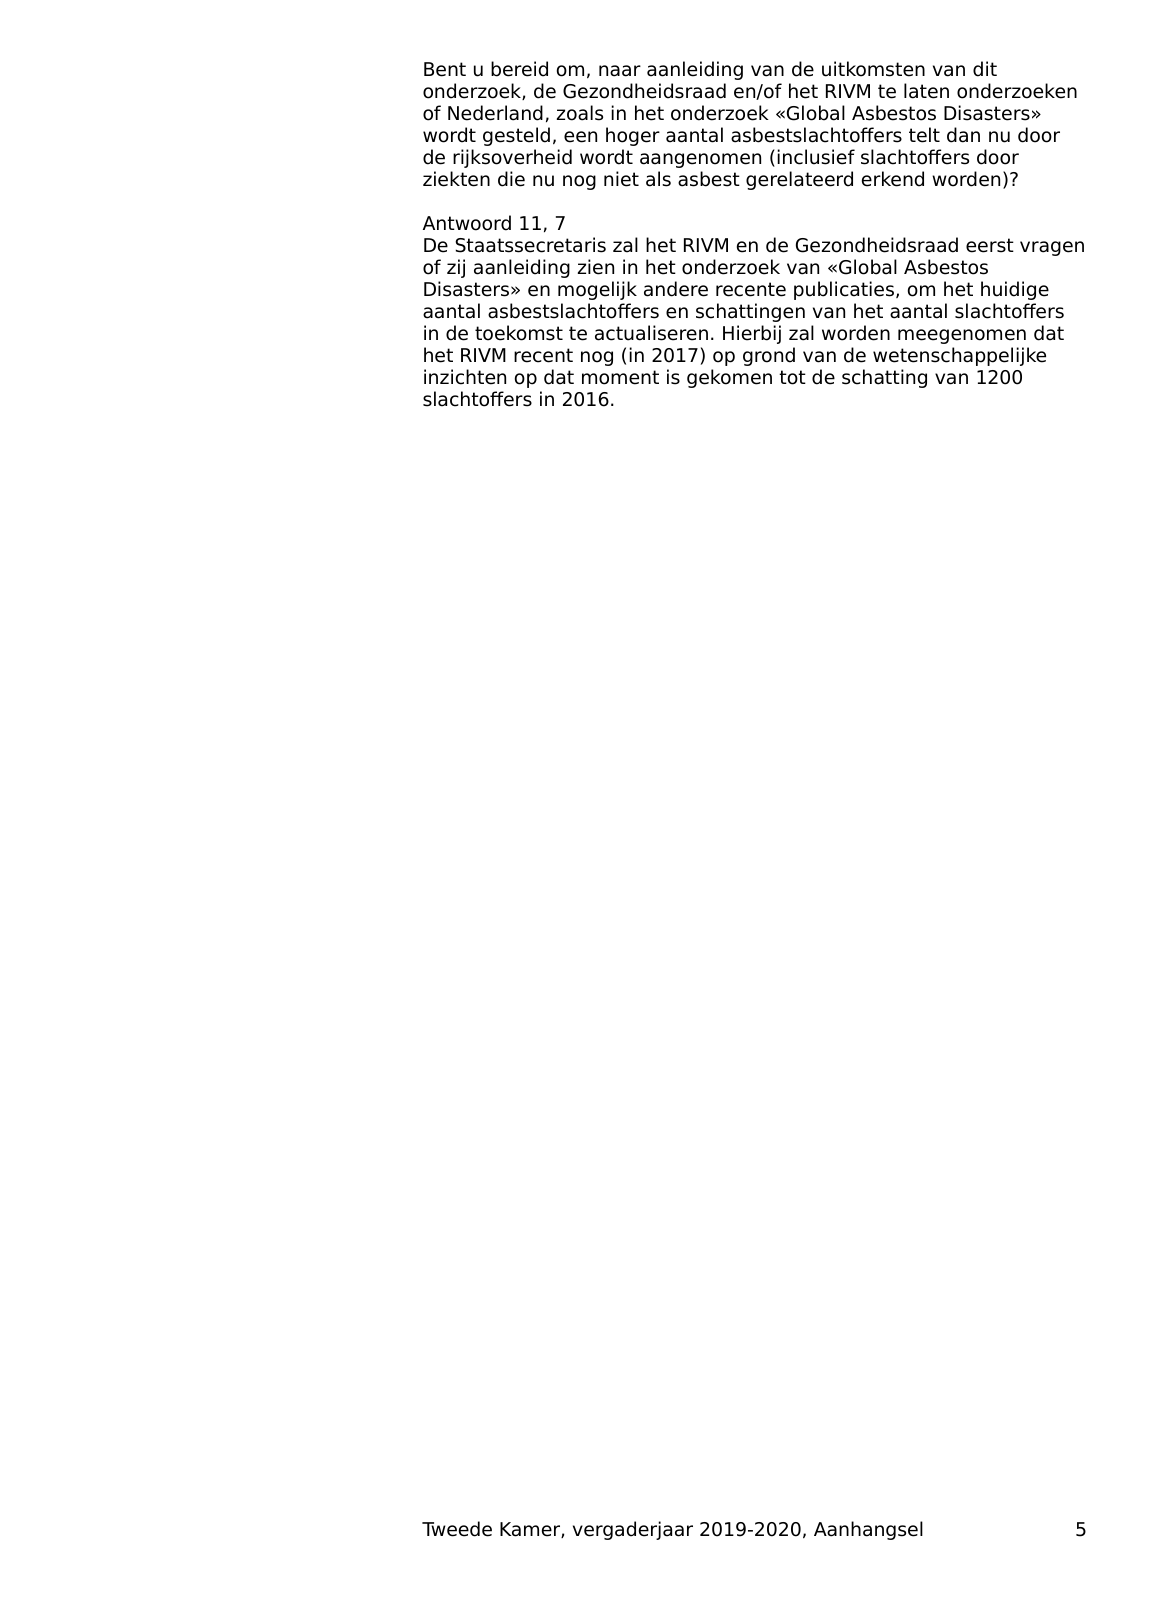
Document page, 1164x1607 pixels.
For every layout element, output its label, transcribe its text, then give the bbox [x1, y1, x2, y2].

text Bent u bereid om, naar aanleiding van de uitkomsten van dit onderzoek, de Gezondheidsraad en/of het RIVM te laten onderzoeken of Nederland, zoals in het onderzoek «Global Asbestos Disasters» wordt gesteld, een hoger aantal asbestslachtoffers telt dan nu door de rijksoverheid wordt aangenomen (inclusief slachtoffers door ziekten die nu nog niet als asbest gerelateerd erkend worden)? [422, 59, 1087, 191]
text Antwoord 11, 7 [422, 213, 1087, 235]
text De Staatssecretaris zal het RIVM en de Gezondheidsraad eerst vragen of zij aanleiding zien in het onderzoek van «Global Asbestos Disasters» en mogelijk andere recente publicaties, om het huidige aantal asbestslachtoffers en schattingen van het aantal slachtoffers in de toekomst te actualiseren. Hierbij zal worden meegenomen dat het RIVM recent nog (in 2017) op grond van de wetenschappelijke inzichten op dat moment is gekomen tot de schatting van 1200 slachtoffers in 2016. [422, 235, 1087, 411]
